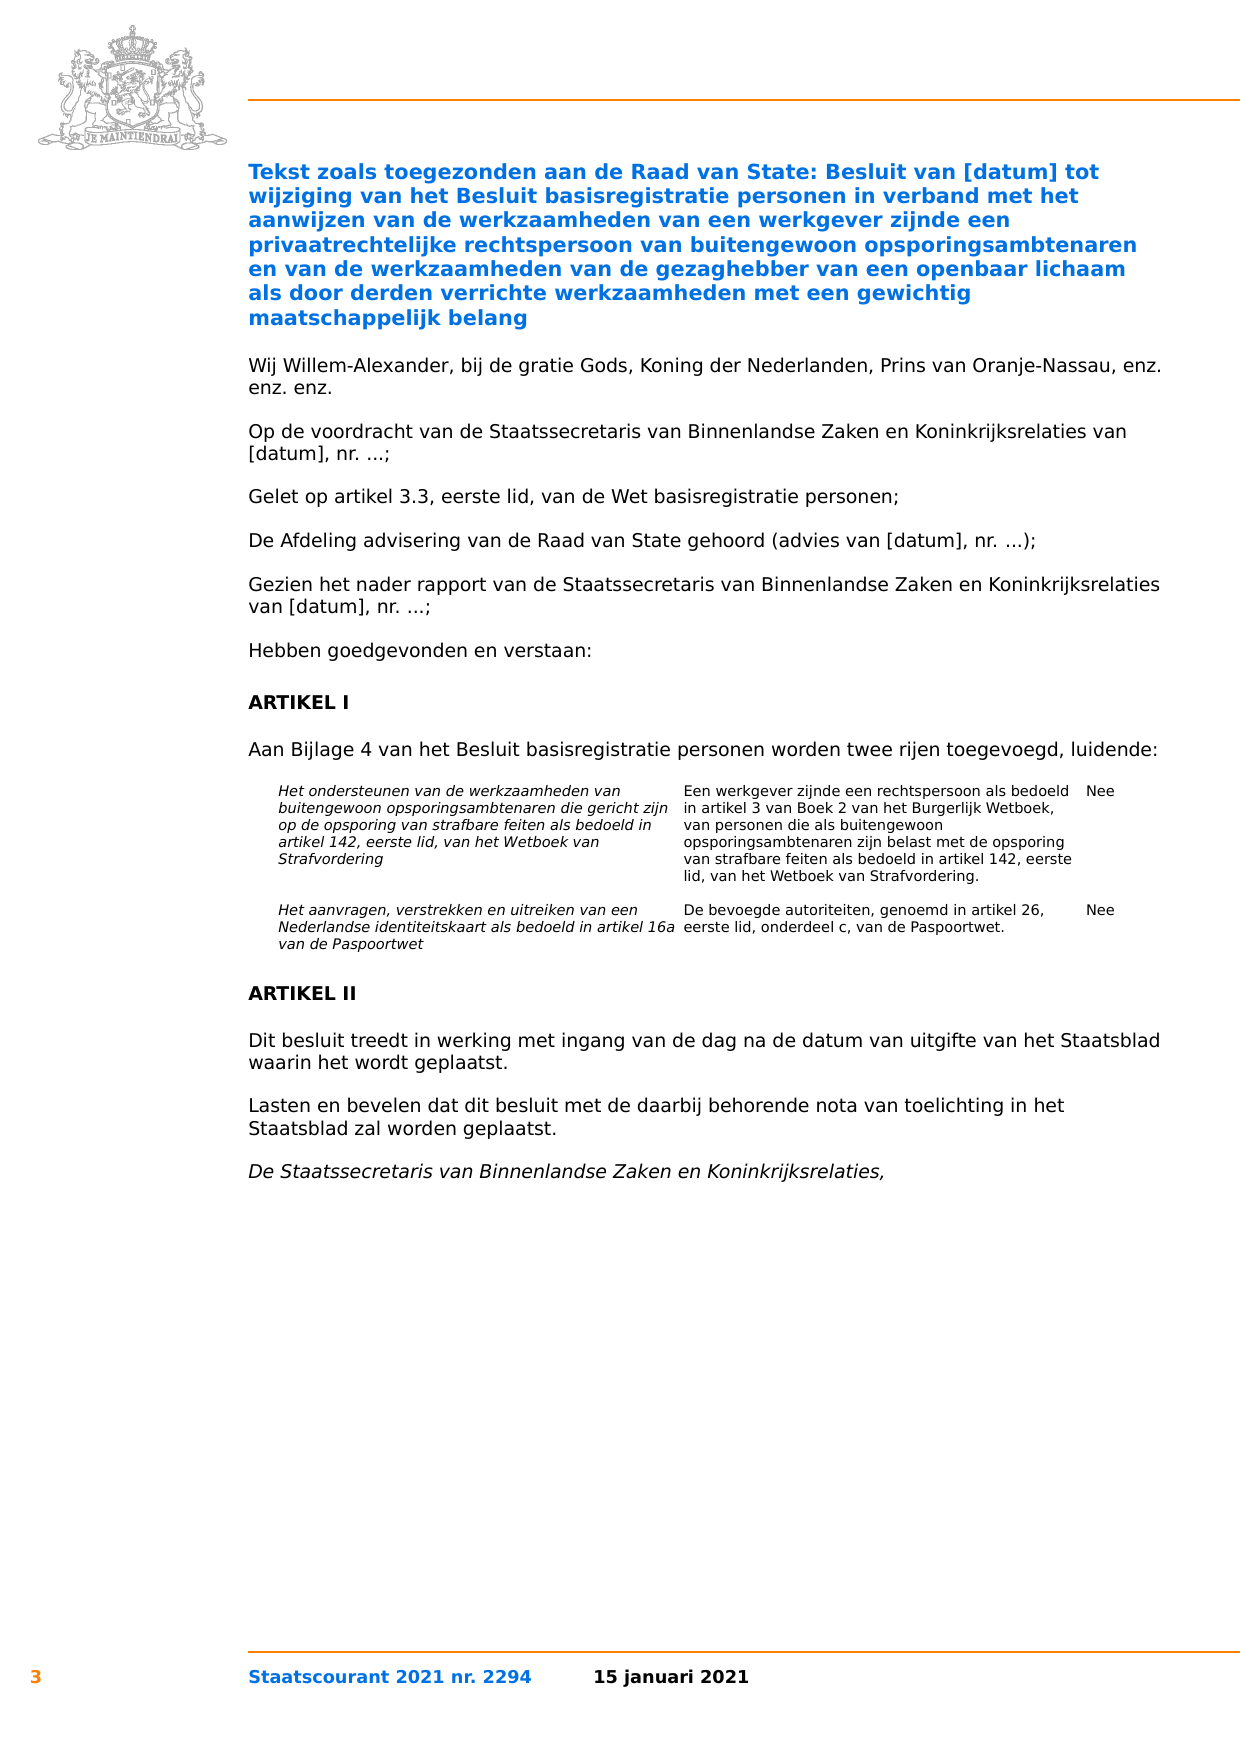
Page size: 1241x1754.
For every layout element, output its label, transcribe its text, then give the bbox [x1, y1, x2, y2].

table_cell De bevoegde autoriteiten, genoemd in artikel 26, eerste lid, onderdeel c, van de Paspoortwet. [677, 902, 1080, 953]
picture [38, 25, 227, 150]
text Dit besluit treedt in werking met ingang van de dag na de datum van uitgifte van het Staatsblad waarin het wordt geplaatst. [248, 1029, 1163, 1073]
subtitle ARTIKEL II [248, 983, 1163, 1004]
text Gezien het nader rapport van de Staatssecretaris van Binnenlandse Zaken en Koninkrijksrelaties van [datum], nr. ...; [248, 574, 1163, 618]
text De Afdeling advisering van de Raad van State gehoord (advies van [datum], nr. ...); [248, 530, 1163, 552]
table_cell [278, 885, 677, 902]
table_cell Nee [1080, 902, 1163, 953]
table_cell [677, 885, 1080, 902]
text Hebben goedgevonden en verstaan: [248, 640, 1163, 662]
subtitle Tekst zoals toegezonden aan de Raad van State: Besluit van [datum] tot wijziging van het Besluit basisregistratie personen in verband met het aanwijzen van de werkzaamheden van een werkgever zijnde een privaatrechtelijke rechtspersoon van buitengewoon opsporingsambtenaren en van de werkzaamheden van de gezaghebber van een openbaar lichaam als door derden verrichte werkzaamheden met een gewichtig maatschappelijk belang [248, 160, 1163, 330]
text Wij Willem-Alexander, bij de gratie Gods, Koning der Nederlanden, Prins van Oranje-Nassau, enz. enz. enz. [248, 355, 1163, 399]
table_header Het ondersteunen van de werkzaamheden van buitengewoon opsporingsambtenaren die gericht zijn op de opsporing van strafbare feiten als bedoeld in artikel 142, eerste lid, van het Wetboek van Strafvordering [278, 783, 677, 885]
table_cell Het aanvragen, verstrekken en uitreiken van een Nederlandse identiteitskaart als bedoeld in artikel 16a van de Paspoortwet [278, 902, 677, 953]
table_header Nee [1080, 783, 1163, 885]
text Gelet op artikel 3.3, eerste lid, van de Wet basisregistratie personen; [248, 486, 1163, 508]
text Aan Bijlage 4 van het Besluit basisregistratie personen worden twee rijen toegevoegd, luidende: [248, 739, 1163, 761]
table_header Een werkgever zijnde een rechtspersoon als bedoeld in artikel 3 van Boek 2 van het Burgerlijk Wetboek, van personen die als buitengewoon opsporingsambtenaren zijn belast met de opsporing van strafbare feiten als bedoeld in artikel 142, eerste lid, van het Wetboek van Strafvordering. [677, 783, 1080, 885]
text Op de voordracht van de Staatssecretaris van Binnenlandse Zaken en Koninkrijksrelaties van [datum], nr. ...; [248, 421, 1163, 464]
table_cell [1080, 885, 1163, 902]
subtitle ARTIKEL I [248, 692, 1163, 714]
text De Staatssecretaris van Binnenlandse Zaken en Koninkrijksrelaties, [248, 1161, 1163, 1183]
text Lasten en bevelen dat dit besluit met de daarbij behorende nota van toelichting in het Staatsblad zal worden geplaatst. [248, 1095, 1163, 1139]
